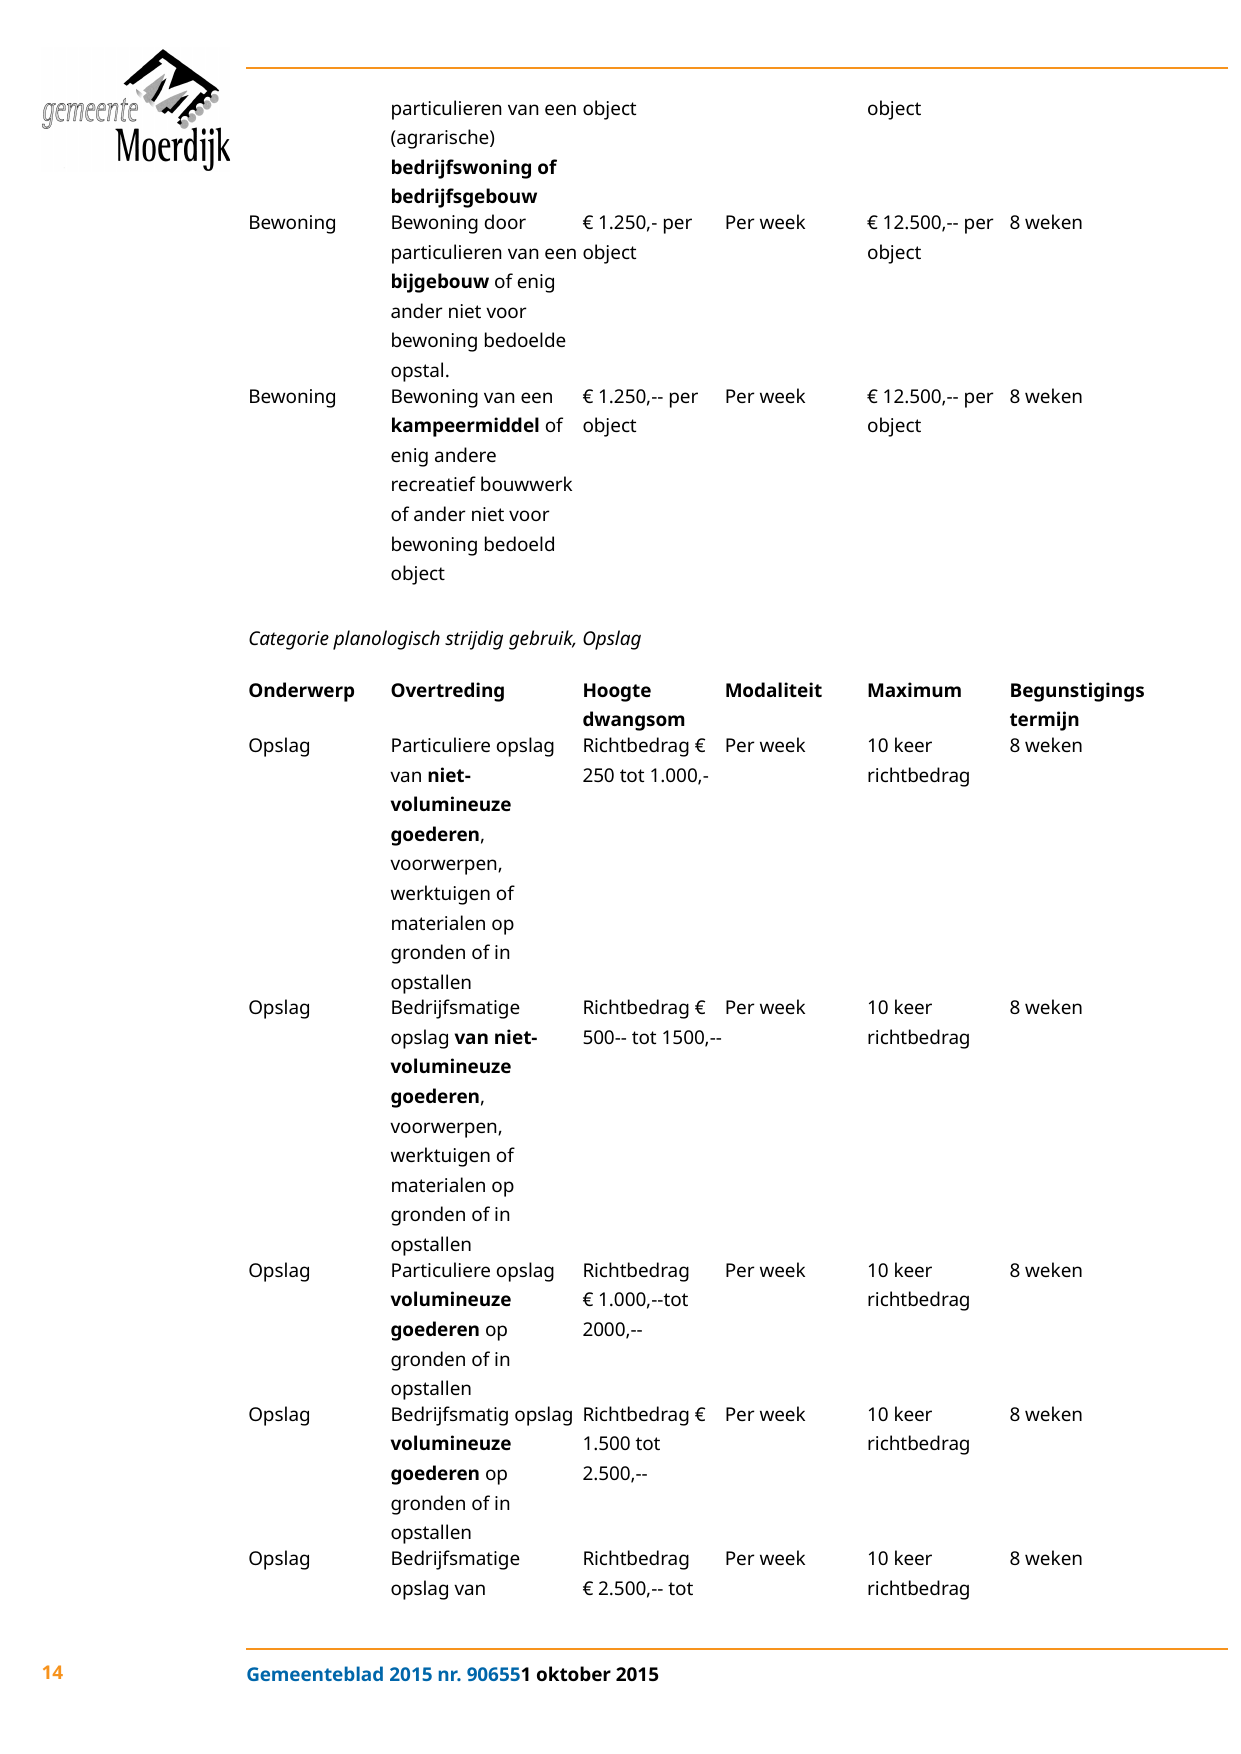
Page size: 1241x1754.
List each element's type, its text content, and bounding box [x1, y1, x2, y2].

table_cell 10 keer richtbedrag [867, 1545, 1009, 1600]
table_cell 8 weken [1009, 1545, 1152, 1600]
table_cell Bedrijfsmatig opslag volumineuze goederen op gronden of in opstallen [390, 1401, 582, 1545]
table_cell Per week [725, 1257, 867, 1401]
table_cell € 1.250,- per object [582, 209, 724, 383]
table_cell Per week [725, 1545, 867, 1600]
table_cell Bewoning van een kampeermiddel of enig andere recreatief bouwwerk of ander niet voor bewoning bedoeld object [390, 383, 582, 586]
table_cell 10 keer richtbedrag [867, 1401, 1009, 1545]
table_cell Bewoning [248, 383, 390, 586]
table_header Modaliteit [725, 677, 867, 732]
table_cell 8 weken [1009, 732, 1152, 994]
table_cell [725, 95, 867, 209]
table_cell € 12.500,-- per object [867, 383, 1009, 586]
table_cell Opslag [248, 732, 390, 994]
table_cell Bewoning door particulieren van een bijgebouw of enig ander niet voor bewoning bedoelde opstal. [390, 209, 582, 383]
table_header Begunstigingstermijn [1009, 677, 1152, 732]
table_cell Richtbedrag € 1.500 tot 2.500,-- [582, 1401, 724, 1545]
table_cell Particuliere opslag van niet-volumineuze goederen, voorwerpen, werktuigen of materialen op gronden of in opstallen [390, 732, 582, 994]
table_cell Bedrijfsmatige opslag van niet-volumineuze goederen, voorwerpen, werktuigen of materialen op gronden of in opstallen [390, 995, 582, 1257]
table_cell particulieren van een (agrarische) bedrijfswoning of bedrijfsgebouw [390, 95, 582, 209]
table_cell Opslag [248, 995, 390, 1257]
table_cell Richtbedrag € 500-- tot 1500,-- [582, 995, 724, 1257]
table_cell Richtbedrag € 2.500,-- tot [582, 1545, 724, 1600]
picture [41, 47, 231, 172]
table_cell [1009, 95, 1152, 209]
table_cell Richtbedrag € 1.000,--tot 2000,-- [582, 1257, 724, 1401]
table_cell € 1.250,-- per object [582, 383, 724, 586]
table_cell Per week [725, 732, 867, 994]
table_header Maximum [867, 677, 1009, 732]
table_header Overtreding [390, 677, 582, 732]
table_cell object [867, 95, 1009, 209]
table_cell Particuliere opslag volumineuze goederen op gronden of in opstallen [390, 1257, 582, 1401]
table_cell 10 keer richtbedrag [867, 995, 1009, 1257]
table_cell Per week [725, 1401, 867, 1545]
table_cell Per week [725, 383, 867, 586]
table_cell Richtbedrag € 250 tot 1.000,- [582, 732, 724, 994]
table_cell 10 keer richtbedrag [867, 1257, 1009, 1401]
table_cell Per week [725, 995, 867, 1257]
table_cell 8 weken [1009, 995, 1152, 1257]
table_cell Opslag [248, 1545, 390, 1600]
table_header Onderwerp [248, 677, 390, 732]
table_cell object [582, 95, 724, 209]
table_cell 8 weken [1009, 1257, 1152, 1401]
table_cell 10 keer richtbedrag [867, 732, 1009, 994]
table_cell [248, 95, 390, 209]
table_cell € 12.500,-- per object [867, 209, 1009, 383]
table_header Hoogte dwangsom [582, 677, 724, 732]
table_cell 8 weken [1009, 1401, 1152, 1545]
text Categorie planologisch strijdig gebruik, Opslag [248, 625, 1152, 651]
table_cell Opslag [248, 1257, 390, 1401]
table_cell Bedrijfsmatige opslag van [390, 1545, 582, 1600]
table_cell Per week [725, 209, 867, 383]
table_cell 8 weken [1009, 383, 1152, 586]
table_cell Bewoning [248, 209, 390, 383]
table_cell Opslag [248, 1401, 390, 1545]
table_cell 8 weken [1009, 209, 1152, 383]
